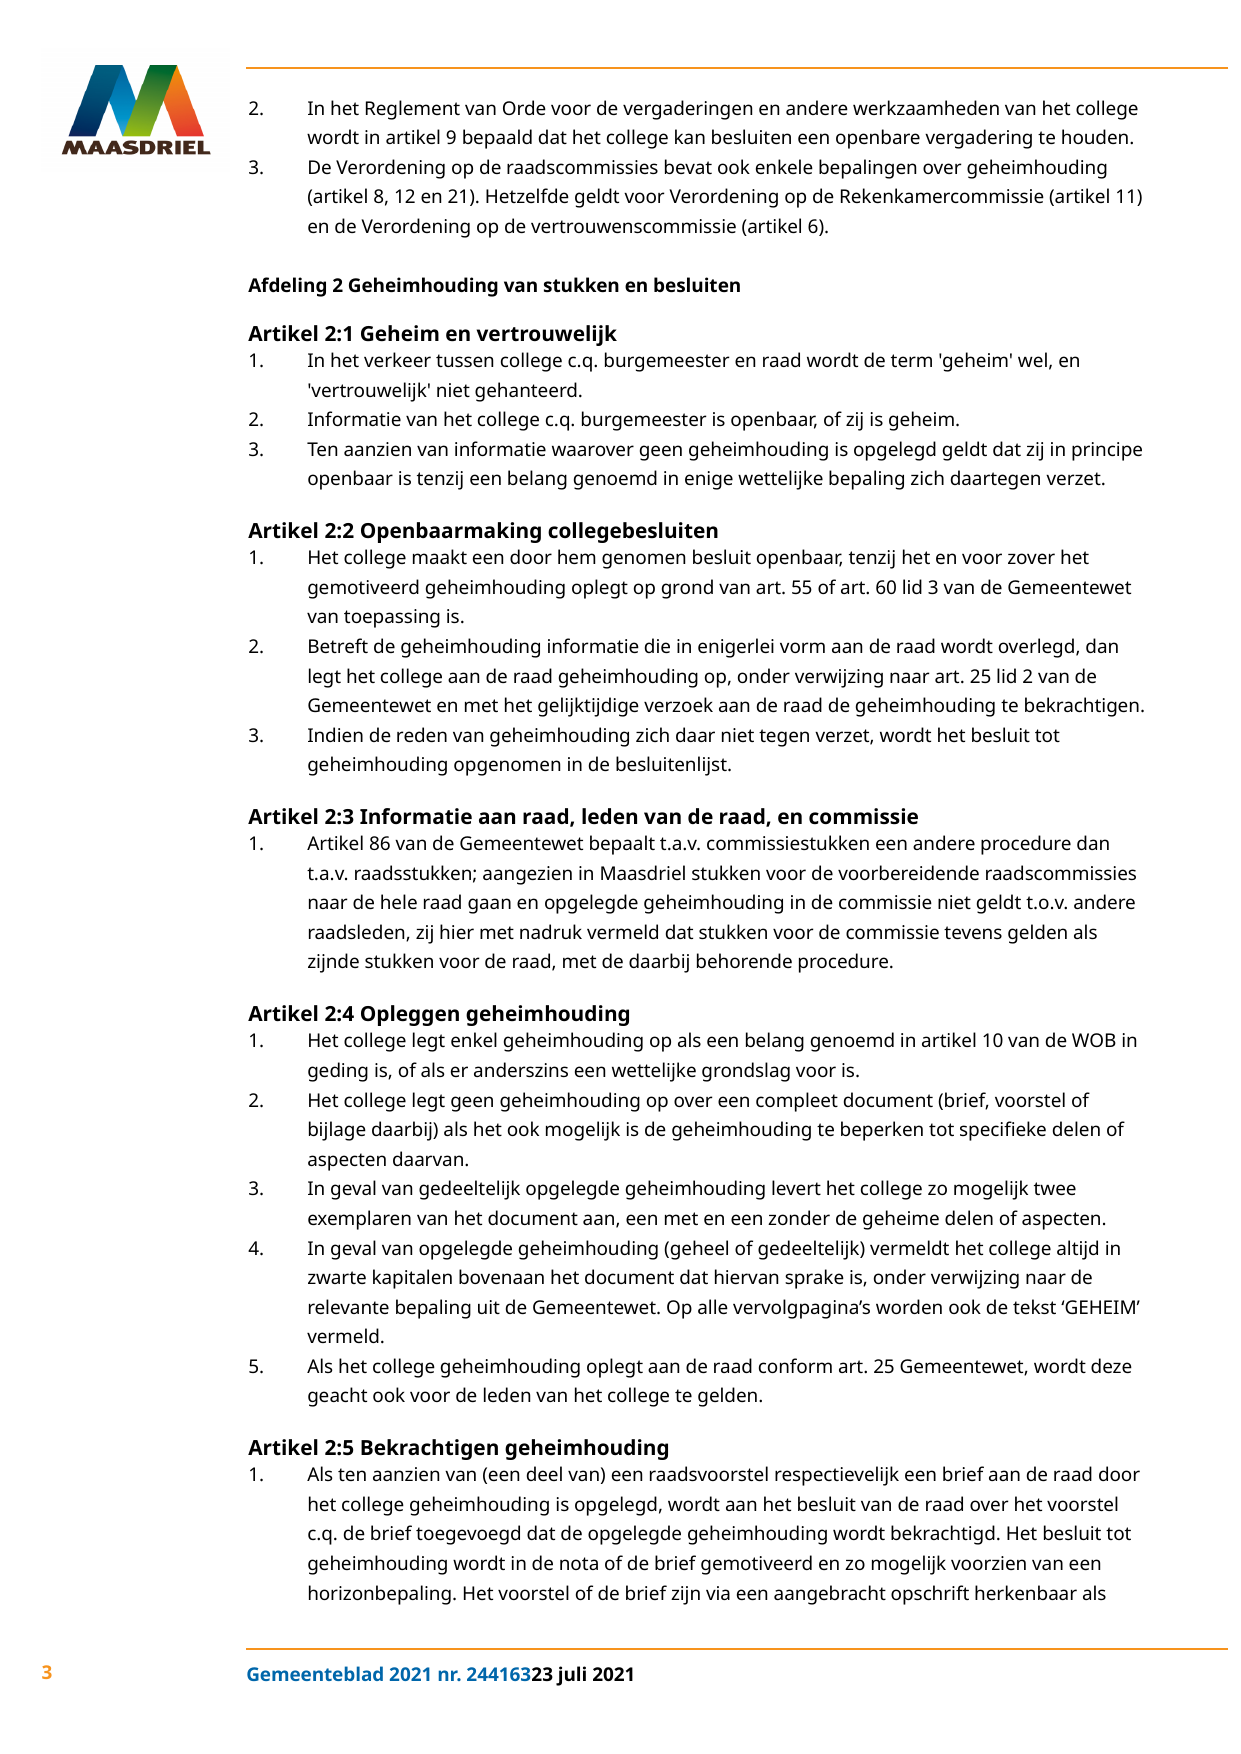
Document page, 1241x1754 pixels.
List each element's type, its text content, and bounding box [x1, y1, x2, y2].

list In geval van gedeeltelijk opgelegde geheimhouding levert het college zo mogelijk twee exemplaren van het document aan, een met en een zonder de geheime delen of aspecten. [248, 1176, 1152, 1231]
list In het Reglement van Orde voor de vergaderingen en andere werkzaamheden van het college wordt in artikel 9 bepaald dat het college kan besluiten een openbare vergadering te houden. [248, 95, 1152, 150]
list Indien de reden van geheimhouding zich daar niet tegen verzet, wordt het besluit tot geheimhouding opgenomen in de besluitenlijst. [248, 722, 1152, 777]
list Als het college geheimhouding oplegt aan de raad conform art. 25 Gemeentewet, wordt deze geacht ook voor de leden van het college te gelden. [248, 1353, 1152, 1408]
text Artikel 2:1 Geheim en vertrouwelijk [248, 319, 1152, 347]
list De Verordening op de raadscommissies bevat ook enkele bepalingen over geheimhouding (artikel 8, 12 en 21). Hetzelfde geldt voor Verordening op de Rekenkamercommissie (artikel 11) en de Verordening op de vertrouwenscommissie (artikel 6). [248, 154, 1152, 239]
list Ten aanzien van informatie waarover geen geheimhouding is opgelegd geldt dat zij in principe openbaar is tenzij een belang genoemd in enige wettelijke bepaling zich daartegen verzet. [248, 436, 1152, 491]
list Informatie van het college c.q. burgemeester is openbaar, of zij is geheim. [248, 406, 1152, 432]
list In geval van opgelegde geheimhouding (geheel of gedeeltelijk) vermeldt het college altijd in zwarte kapitalen bovenaan het document dat hiervan sprake is, onder verwijzing naar de relevante bepaling uit de Gemeentewet. Op alle vervolgpagina’s worden ook de tekst ‘GEHEIM’ vermeld. [248, 1235, 1152, 1349]
list In het verkeer tussen college c.q. burgemeester en raad wordt de term 'geheim' wel, en 'vertrouwelijk' niet gehanteerd. [248, 347, 1152, 403]
text Afdeling 2 Geheimhouding van stukken en besluiten [248, 272, 1152, 298]
list Betreft de geheimhouding informatie die in enigerlei vorm aan de raad wordt overlegd, dan legt het college aan de raad geheimhouding op, onder verwijzing naar art. 25 lid 2 van de Gemeentewet en met het gelijktijdige verzoek aan de raad de geheimhouding te bekrachtigen. [248, 633, 1152, 718]
text Artikel 2:4 Opleggen geheimhouding [248, 999, 1152, 1028]
list Artikel 86 van de Gemeentewet bepaalt t.a.v. commissiestukken een andere procedure dan t.a.v. raadsstukken; aangezien in Maasdriel stukken voor de voorbereidende raadscommissies naar de hele raad gaan en opgelegde geheimhouding in de commissie niet geldt t.o.v. andere raadsleden, zij hier met nadruk vermeld dat stukken voor de commissie tevens gelden als zijnde stukken voor de raad, met de daarbij behorende procedure. [248, 830, 1152, 974]
list Als ten aanzien van (een deel van) een raadsvoorstel respectievelijk een brief aan de raad door het college geheimhouding is opgelegd, wordt aan het besluit van de raad over het voorstel c.q. de brief toegevoegd dat de opgelegde geheimhouding wordt bekrachtigd. Het besluit tot geheimhouding wordt in de nota of de brief gemotiveerd en zo mogelijk voorzien van een horizonbepaling. Het voorstel of de brief zijn via een aangebracht opschrift herkenbaar als [248, 1461, 1152, 1606]
text Artikel 2:3 Informatie aan raad, leden van de raad, en commissie [248, 802, 1152, 830]
text Artikel 2:5 Bekrachtigen geheimhouding [248, 1433, 1152, 1461]
text Artikel 2:2 Openbaarmaking collegebesluiten [248, 516, 1152, 544]
list Het college legt enkel geheimhouding op als een belang genoemd in artikel 10 van de WOB in geding is, of als er anderszins een wettelijke grondslag voor is. [248, 1028, 1152, 1083]
list Het college legt geen geheimhouding op over een compleet document (brief, voorstel of bijlage daarbij) als het ook mogelijk is de geheimhouding te beperken tot specifieke delen of aspecten daarvan. [248, 1087, 1152, 1172]
list Het college maakt een door hem genomen besluit openbaar, tenzij het en voor zover het gemotiveerd geheimhouding oplegt op grond van art. 55 of art. 60 lid 3 van de Gemeentewet van toepassing is. [248, 544, 1152, 629]
picture [41, 47, 231, 172]
